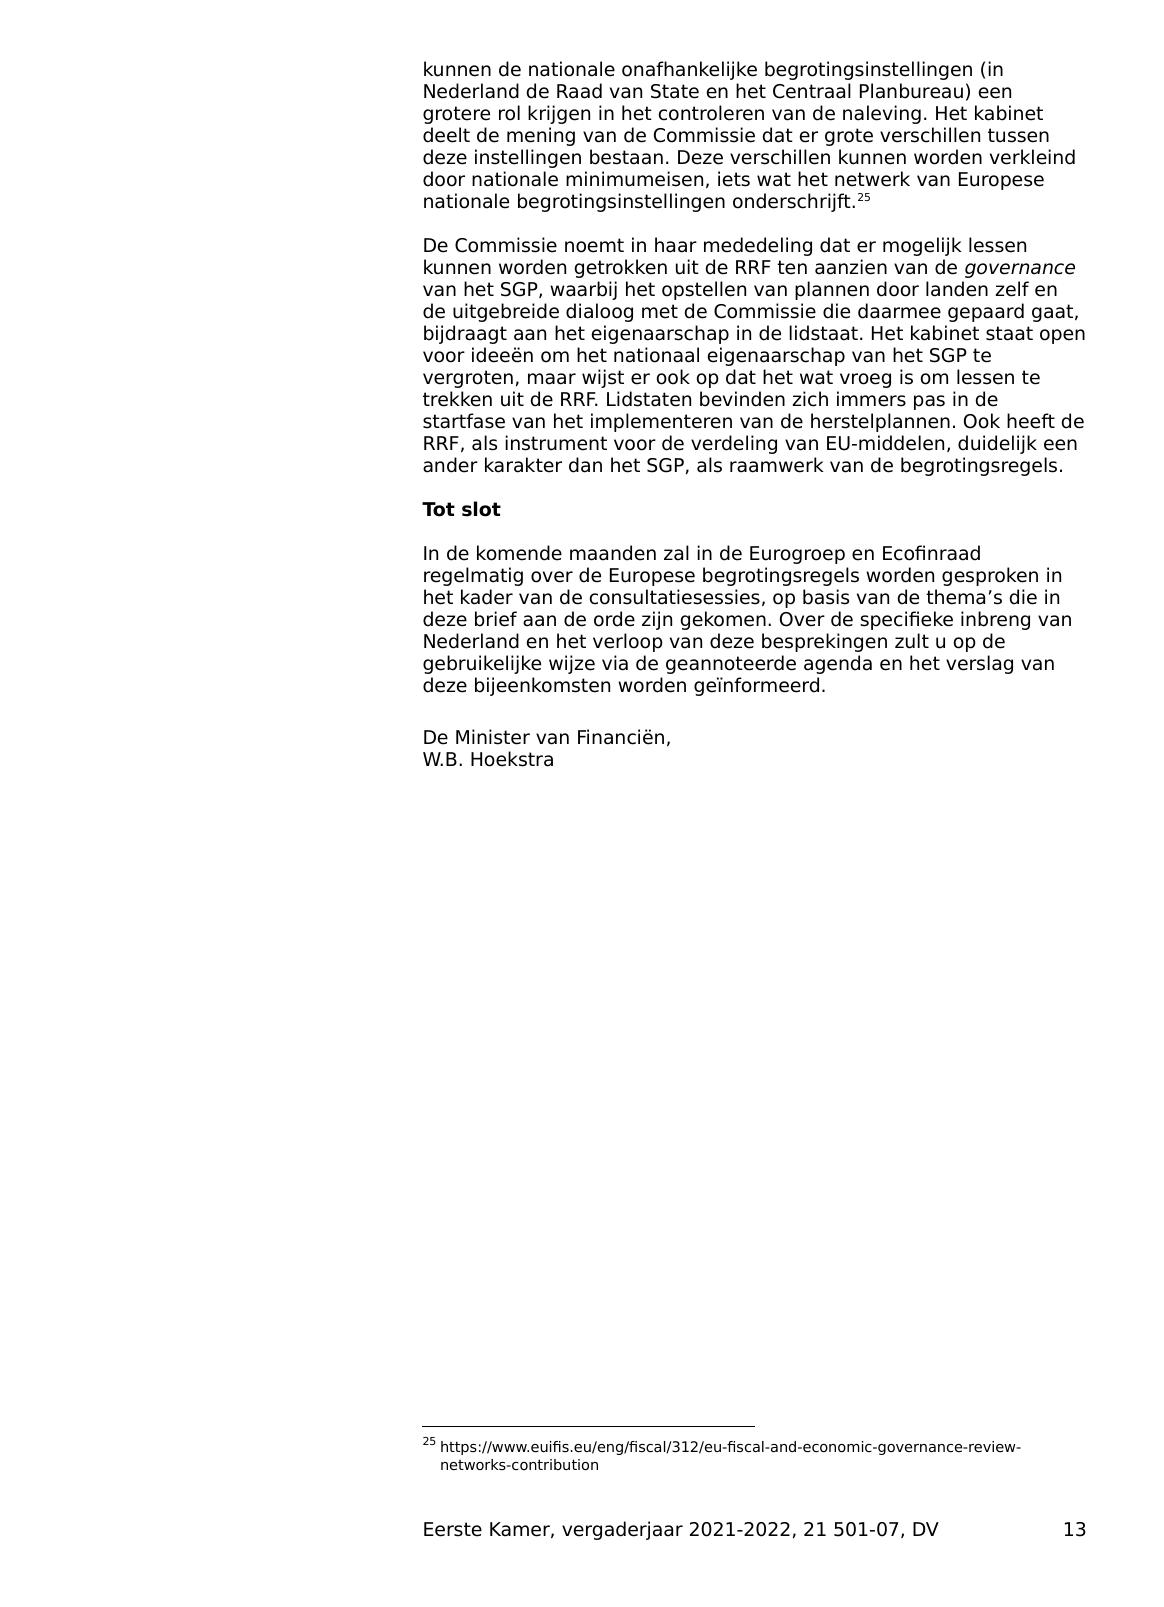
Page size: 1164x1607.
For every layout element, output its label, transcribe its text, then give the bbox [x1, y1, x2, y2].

text De Minister van Financiën, W.B. Hoekstra [422, 727, 1087, 771]
text kunnen de nationale onafhankelijke begrotingsinstellingen (in Nederland de Raad van State en het Centraal Planbureau) een grotere rol krijgen in het controleren van de naleving. Het kabinet deelt de mening van de Commissie dat er grote verschillen tussen deze instellingen bestaan. Deze verschillen kunnen worden verkleind door nationale minimumeisen, iets wat het netwerk van Europese nationale begrotingsinstellingen onderschrijft. [422, 59, 1087, 213]
text De Commissie noemt in haar mededeling dat er mogelijk lessen kunnen worden getrokken uit de RRF ten aanzien van de governance van het SGP, waarbij het opstellen van plannen door landen zelf en de uitgebreide dialoog met de Commissie die daarmee gepaard gaat, bijdraagt aan het eigenaarschap in de lidstaat. Het kabinet staat open voor ideeën om het nationaal eigenaarschap van het SGP te vergroten, maar wijst er ook op dat het wat vroeg is om lessen te trekken uit de RRF. Lidstaten bevinden zich immers pas in de startfase van het implementeren van de herstelplannen. Ook heeft de RRF, als instrument voor de verdeling van EU-middelen, duidelijk een ander karakter dan het SGP, als raamwerk van de begrotingsregels. [422, 235, 1087, 477]
subtitle Tot slot [422, 499, 1087, 521]
text In de komende maanden zal in de Eurogroep en Ecofinraad regelmatig over de Europese begrotingsregels worden gesproken in het kader van de consultatiesessies, op basis van de thema’s die in deze brief aan de orde zijn gekomen. Over de specifieke inbreng van Nederland en het verloop van deze besprekingen zult u op de gebruikelijke wijze via de geannoteerde agenda en het verslag van deze bijeenkomsten worden geïnformeerd. [422, 543, 1087, 697]
text https://www.euifis.eu/eng/fiscal/312/eu-fiscal-and-economic-governance-review-networks-contribution [422, 1435, 1087, 1474]
